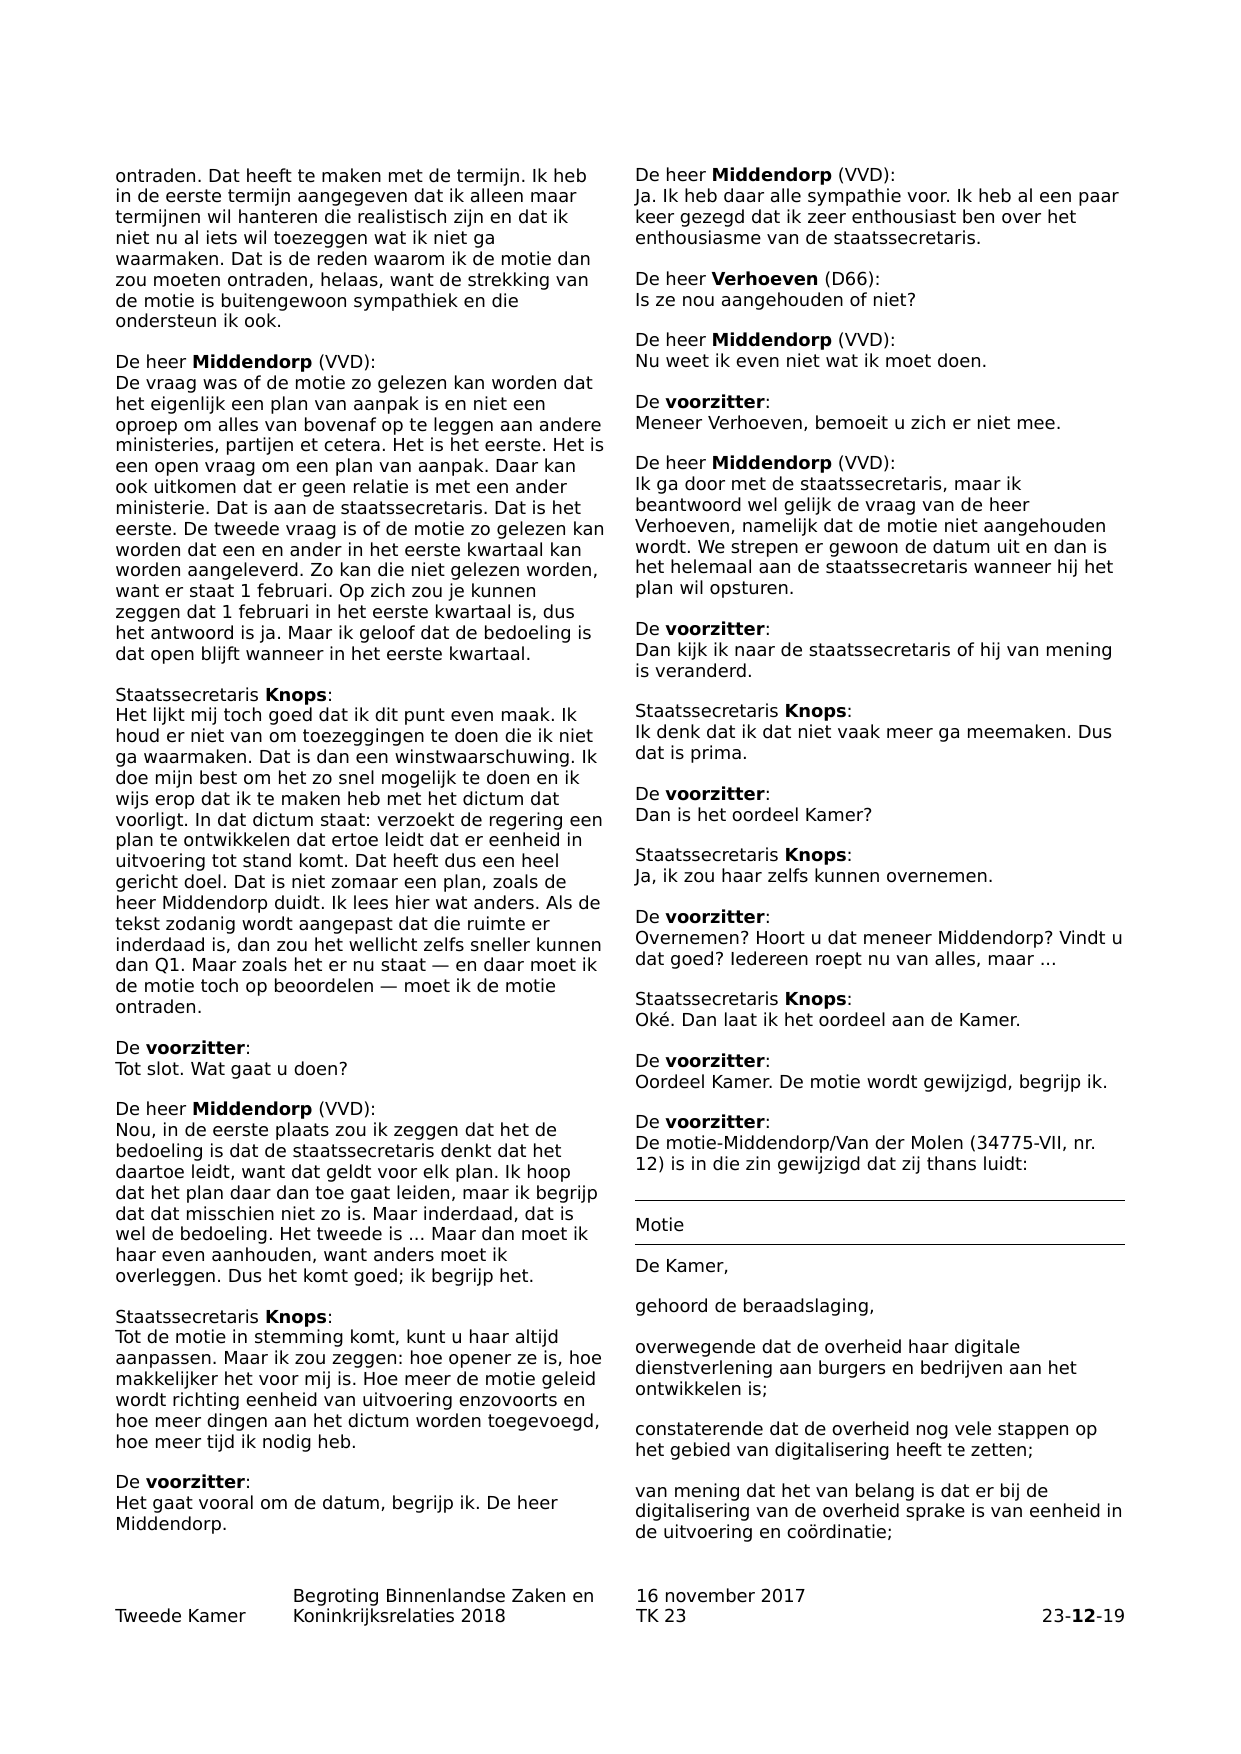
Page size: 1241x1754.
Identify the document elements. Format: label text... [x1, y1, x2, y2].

text gehoord de beraadslaging, [635, 1296, 1125, 1317]
text Ik denk dat ik dat niet vaak meer ga meemaken. Dus dat is prima. [635, 722, 1125, 764]
text Overnemen? Hoort u dat meneer Middendorp? Vindt u dat goed? Iedereen roept nu van alles, maar ... [635, 928, 1125, 969]
text Tot slot. Wat gaat u doen? [115, 1058, 605, 1079]
text De heer Middendorp (VVD): [635, 165, 1125, 186]
text De motie-Middendorp/Van der Molen (34775-VII, nr. 12) is in die zin gewijzigd dat zij thans luidt: [635, 1133, 1125, 1175]
text Oordeel Kamer. De motie wordt gewijzigd, begrijp ik. [635, 1072, 1125, 1092]
text De heer Middendorp (VVD): [635, 330, 1125, 351]
text De heer Middendorp (VVD): [115, 352, 605, 373]
text Meneer Verhoeven, bemoeit u zich er niet mee. [635, 412, 1125, 433]
text Nu weet ik even niet wat ik moet doen. [635, 351, 1125, 372]
text De voorzitter: [635, 907, 1125, 928]
text Ja, ik zou haar zelfs kunnen overnemen. [635, 866, 1125, 887]
text De voorzitter: [635, 784, 1125, 804]
text Nou, in de eerste plaats zou ik zeggen dat het de bedoeling is dat de staatssecretaris denkt dat het daartoe leidt, want dat geldt voor elk plan. Ik hoop dat het plan daar dan toe gaat leiden, maar ik begrijp dat dat misschien niet zo is. Maar inderdaad, dat is wel de bedoeling. Het tweede is ... Maar dan moet ik haar even aanhouden, want anders moet ik overleggen. Dus het komt goed; ik begrijp het. [115, 1120, 605, 1287]
text De voorzitter: [115, 1472, 605, 1493]
text Staatssecretaris Knops: [635, 701, 1125, 722]
text De heer Middendorp (VVD): [635, 453, 1125, 474]
text Staatssecretaris Knops: [635, 845, 1125, 866]
text Ja. Ik heb daar alle sympathie voor. Ik heb al een paar keer gezegd dat ik zeer enthousiast ben over het enthousiasme van de staatssecretaris. [635, 186, 1125, 248]
text Is ze nou aangehouden of niet? [635, 289, 1125, 310]
text Het lijkt mij toch goed dat ik dit punt even maak. Ik houd er niet van om toezeggingen te doen die ik niet ga waarmaken. Dat is dan een winstwaarschuwing. Ik doe mijn best om het zo snel mogelijk te doen en ik wijs erop dat ik te maken heb met het dictum dat voorligt. In dat dictum staat: verzoekt de regering een plan te ontwikkelen dat ertoe leidt dat er eenheid in uitvoering tot stand komt. Dat heeft dus een heel gericht doel. Dat is niet zomaar een plan, zoals de heer Middendorp duidt. Ik lees hier wat anders. Als de tekst zodanig wordt aangepast dat die ruimte er inderdaad is, dan zou het wellicht zelfs sneller kunnen dan Q1. Maar zoals het er nu staat — en daar moet ik de motie toch op beoordelen — moet ik de motie ontraden. [115, 705, 605, 1018]
text Motie [635, 1215, 1125, 1235]
text De heer Verhoeven (D66): [635, 268, 1125, 289]
text De voorzitter: [115, 1038, 605, 1058]
text Staatssecretaris Knops: [635, 989, 1125, 1010]
text Staatssecretaris Knops: [115, 684, 605, 705]
text De vraag was of de motie zo gelezen kan worden dat het eigenlijk een plan van aanpak is en niet een oproep om alles van bovenaf op te leggen aan andere ministeries, partijen et cetera. Het is het eerste. Het is een open vraag om een plan van aanpak. Daar kan ook uitkomen dat er geen relatie is met een ander ministerie. Dat is aan de staatssecretaris. Dat is het eerste. De tweede vraag is of de motie zo gelezen kan worden dat een en ander in het eerste kwartaal kan worden aangeleverd. Zo kan die niet gelezen worden, want er staat 1 februari. Op zich zou je kunnen zeggen dat 1 februari in het eerste kwartaal is, dus het antwoord is ja. Maar ik geloof dat de bedoeling is dat open blijft wanneer in het eerste kwartaal. [115, 373, 605, 664]
text Het gaat vooral om de datum, begrijp ik. De heer Middendorp. [115, 1493, 605, 1535]
text Staatssecretaris Knops: [115, 1307, 605, 1327]
text De voorzitter: [635, 392, 1125, 412]
text overwegende dat de overheid haar digitale dienstverlening aan burgers en bedrijven aan het ontwikkelen is; [635, 1337, 1125, 1399]
text ontraden. Dat heeft te maken met de termijn. Ik heb in de eerste termijn aangegeven dat ik alleen maar termijnen wil hanteren die realistisch zijn en dat ik niet nu al iets wil toezeggen wat ik niet ga waarmaken. Dat is de reden waarom ik de motie dan zou moeten ontraden, helaas, want de strekking van de motie is buitengewoon sympathiek en die ondersteun ik ook. [115, 165, 605, 332]
text De voorzitter: [635, 1051, 1125, 1072]
text Dan is het oordeel Kamer? [635, 804, 1125, 825]
text De voorzitter: [635, 1112, 1125, 1133]
text Tot de motie in stemming komt, kunt u haar altijd aanpassen. Maar ik zou zeggen: hoe opener ze is, hoe makkelijker het voor mij is. Hoe meer de motie geleid wordt richting eenheid van uitvoering enzovoorts en hoe meer dingen aan het dictum worden toegevoegd, hoe meer tijd ik nodig heb. [115, 1327, 605, 1452]
text Dan kijk ik naar de staatssecretaris of hij van mening is veranderd. [635, 640, 1125, 681]
text van mening dat het van belang is dat er bij de digitalisering van de overheid sprake is van eenheid in de uitvoering en coördinatie; [635, 1481, 1125, 1543]
text Oké. Dan laat ik het oordeel aan de Kamer. [635, 1010, 1125, 1031]
text Ik ga door met de staatssecretaris, maar ik beantwoord wel gelijk de vraag van de heer Verhoeven, namelijk dat de motie niet aangehouden wordt. We strepen er gewoon de datum uit en dan is het helemaal aan de staatssecretaris wanneer hij het plan wil opsturen. [635, 474, 1125, 599]
text De heer Middendorp (VVD): [115, 1099, 605, 1120]
text De voorzitter: [635, 619, 1125, 640]
text De Kamer, [635, 1255, 1125, 1276]
text constaterende dat de overheid nog vele stappen op het gebied van digitalisering heeft te zetten; [635, 1419, 1125, 1461]
